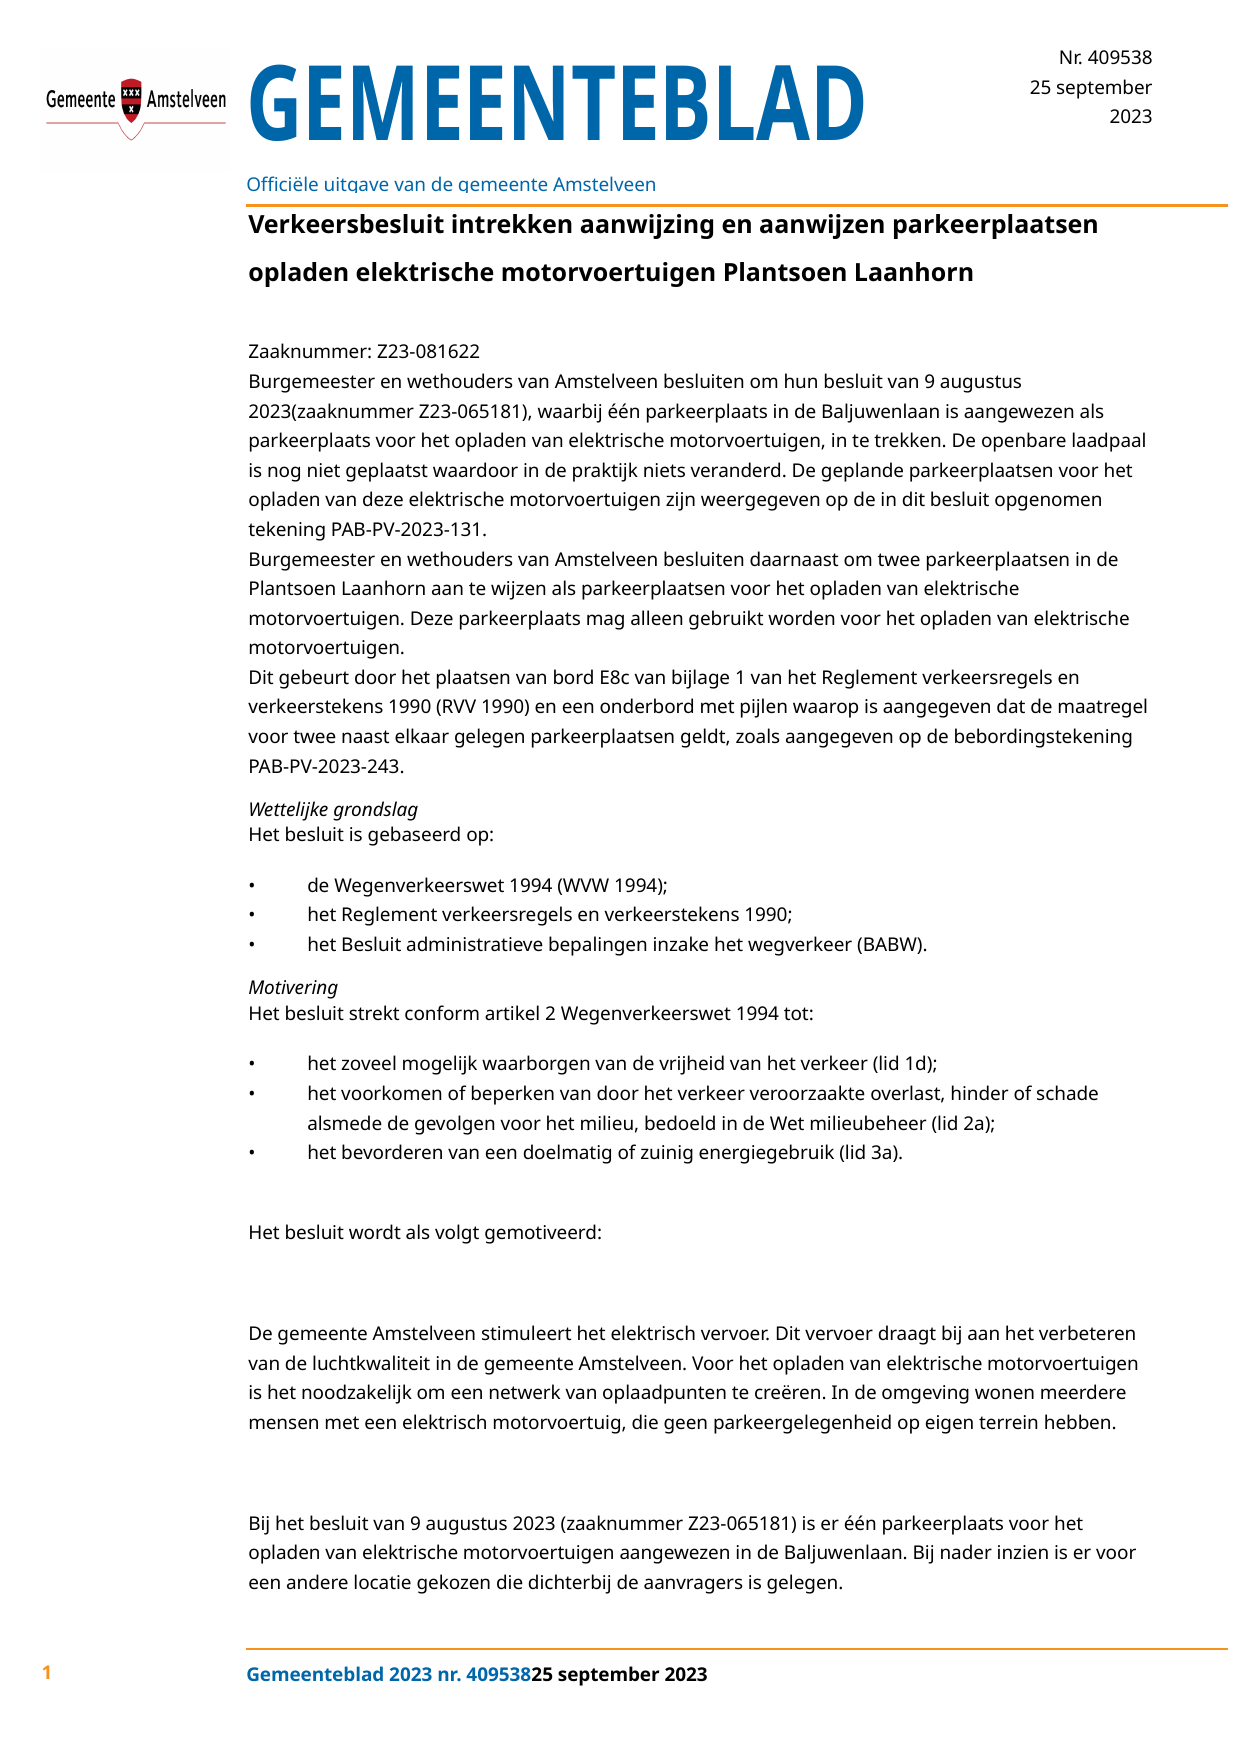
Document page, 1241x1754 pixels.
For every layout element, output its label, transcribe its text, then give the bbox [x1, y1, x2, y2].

text Burgemeester en wethouders van Amstelveen besluiten om hun besluit van 9 augustus 2023(zaaknummer Z23-065181), waarbij één parkeerplaats in de Baljuwenlaan is aangewezen als parkeerplaats voor het opladen van elektrische motorvoertuigen, in te trekken. De openbare laadpaal is nog niet geplaatst waardoor in de praktijk niets veranderd. De geplande parkeerplaatsen voor het opladen van deze elektrische motorvoertuigen zijn weergegeven op de in dit besluit opgenomen tekening PAB-PV-2023-131. [248, 368, 1152, 542]
text Het besluit strekt conform artikel 2 Wegenverkeerswet 1994 tot: [248, 1000, 1152, 1026]
list het Besluit administratieve bepalingen inzake het wegverkeer (BABW). [248, 931, 1152, 957]
list het Reglement verkeersregels en verkeerstekens 1990; [248, 902, 1152, 927]
text Verkeersbesluit intrekken aanwijzing en aanwijzen parkeerplaatsen opladen elektrische motorvoertuigen Plantsoen Laanhorn [248, 207, 1152, 288]
picture [41, 47, 231, 172]
text De gemeente Amstelveen stimuleert het elektrisch vervoer. Dit vervoer draagt bij aan het verbeteren van de luchtkwaliteit in de gemeente Amstelveen. Voor het opladen van elektrische motorvoertuigen is het noodzakelijk om een netwerk van oplaadpunten te creëren. In de omgeving wonen meerdere mensen met een elektrisch motorvoertuig, die geen parkeergelegenheid op eigen terrein hebben. [248, 1320, 1152, 1434]
list het bevorderen van een doelmatig of zuinig energiegebruik (lid 3a). [248, 1139, 1152, 1165]
text Wettelijke grondslag [248, 796, 1152, 822]
text Burgemeester en wethouders van Amstelveen besluiten daarnaast om twee parkeerplaatsen in de Plantsoen Laanhorn aan te wijzen als parkeerplaatsen voor het opladen van elektrische motorvoertuigen. Deze parkeerplaats mag alleen gebruikt worden voor het opladen van elektrische motorvoertuigen. [248, 546, 1152, 660]
text Het besluit wordt als volgt gemotiveerd: [248, 1219, 1152, 1245]
text Bij het besluit van 9 augustus 2023 (zaaknummer Z23-065181) is er één parkeerplaats voor het opladen van elektrische motorvoertuigen aangewezen in de Baljuwenlaan. Bij nader inzien is er voor een andere locatie gekozen die dichterbij de aanvragers is gelegen. [248, 1510, 1152, 1594]
text Zaaknummer: Z23-081622 [248, 339, 1152, 364]
list de Wegenverkeerswet 1994 (WVW 1994); [248, 872, 1152, 898]
list het zoveel mogelijk waarborgen van de vrijheid van het verkeer (lid 1d); [248, 1051, 1152, 1076]
text Motivering [248, 974, 1152, 1000]
text Dit gebeurt door het plaatsen van bord E8c van bijlage 1 van het Reglement verkeersregels en verkeerstekens 1990 (RVV 1990) en een onderbord met pijlen waarop is aangegeven dat de maatregel voor twee naast elkaar gelegen parkeerplaatsen geldt, zoals aangegeven op de bebordingstekening PAB-PV-2023-243. [248, 664, 1152, 778]
text Het besluit is gebaseerd op: [248, 822, 1152, 847]
list het voorkomen of beperken van door het verkeer veroorzaakte overlast, hinder of schade alsmede de gevolgen voor het milieu, bedoeld in de Wet milieubeheer (lid 2a); [248, 1080, 1152, 1135]
